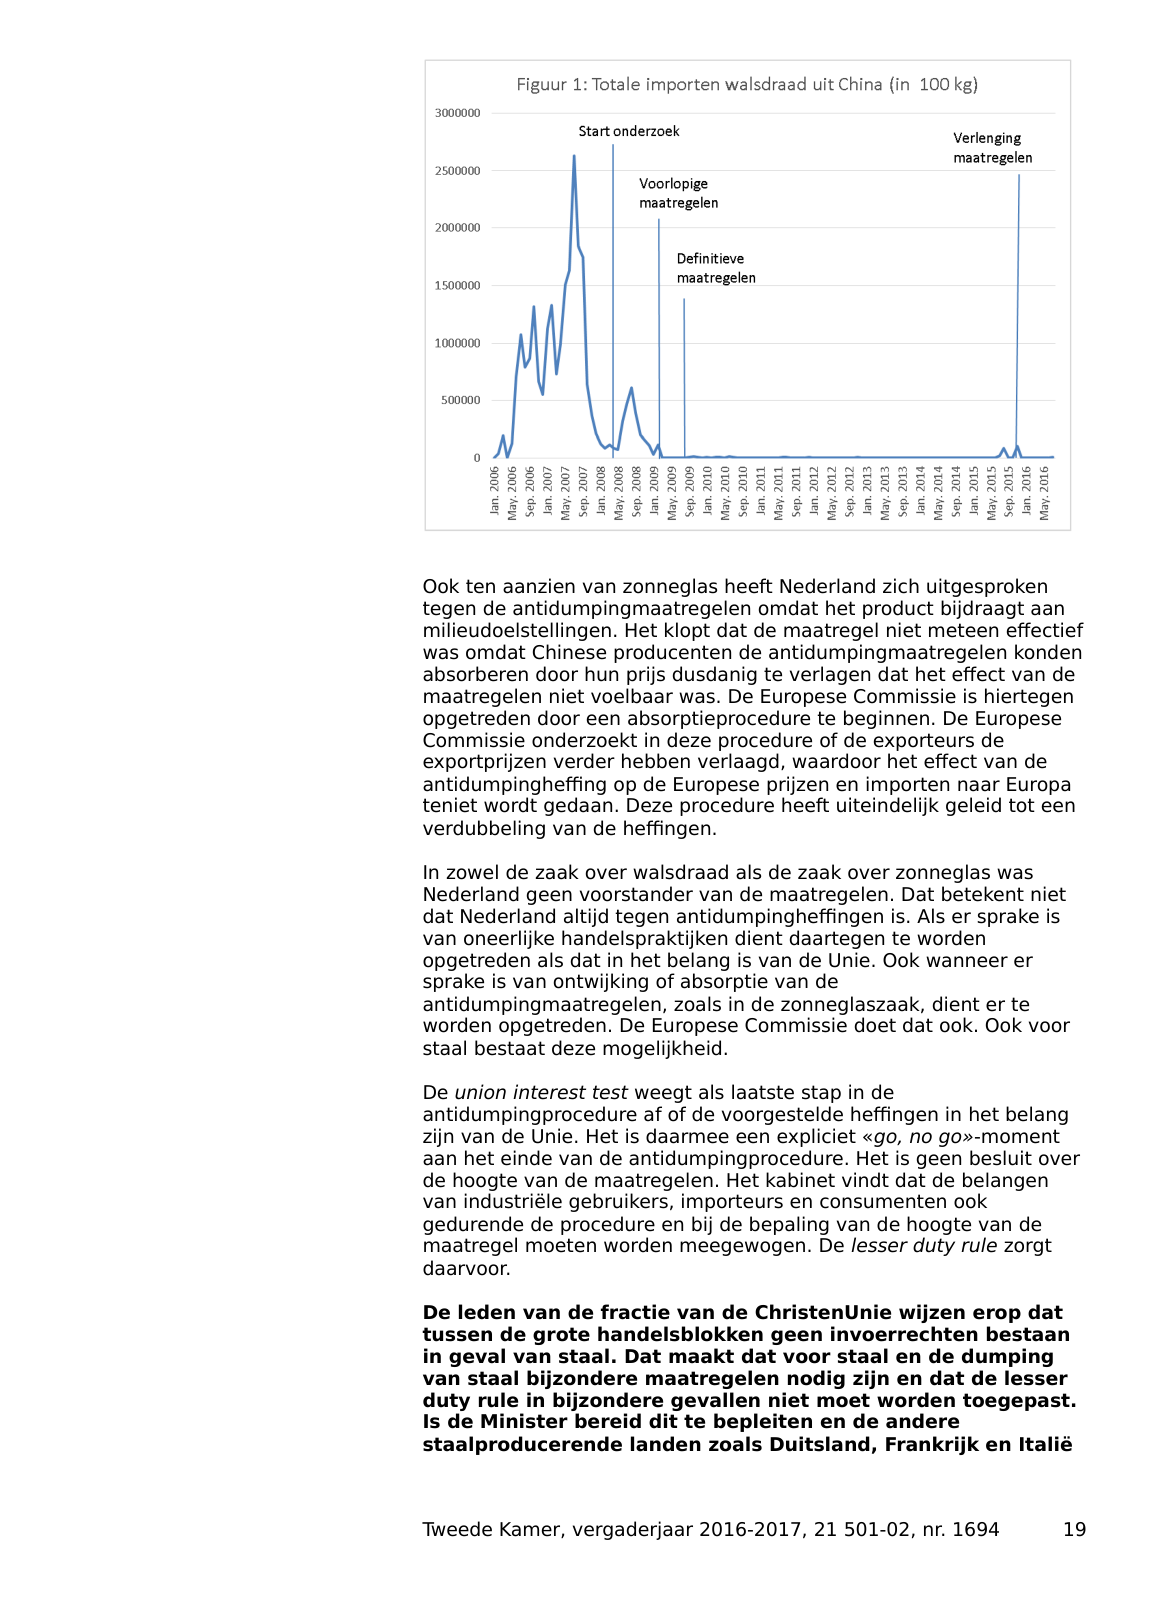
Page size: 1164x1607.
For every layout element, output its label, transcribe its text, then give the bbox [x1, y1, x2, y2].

text Ook ten aanzien van zonneglas heeft Nederland zich uitgesproken tegen de antidumpingmaatregelen omdat het product bijdraagt aan milieudoelstellingen. Het klopt dat de maatregel niet meteen effectief was omdat Chinese producenten de antidumpingmaatregelen konden absorberen door hun prijs dusdanig te verlagen dat het effect van de maatregelen niet voelbaar was. De Europese Commissie is hiertegen opgetreden door een absorptieprocedure te beginnen. De Europese Commissie onderzoekt in deze procedure of de exporteurs de exportprijzen verder hebben verlaagd, waardoor het effect van de antidumpingheffing op de Europese prijzen en importen naar Europa teniet wordt gedaan. Deze procedure heeft uiteindelijk geleid tot een verdubbeling van de heffingen. [422, 576, 1087, 839]
text De leden van de fractie van de ChristenUnie wijzen erop dat tussen de grote handelsblokken geen invoerrechten bestaan in geval van staal. Dat maakt dat voor staal en de dumping van staal bijzondere maatregelen nodig zijn en dat de lesser duty rule in bijzondere gevallen niet moet worden toegepast. Is de Minister bereid dit te bepleiten en de andere staalproducerende landen zoals Duitsland, Frankrijk en Italië [422, 1302, 1087, 1455]
text De union interest test weegt als laatste stap in de antidumpingprocedure af of de voorgestelde heffingen in het belang zijn van de Unie. Het is daarmee een expliciet «go, no go»-moment aan het einde van de antidumpingprocedure. Het is geen besluit over de hoogte van de maatregelen. Het kabinet vindt dat de belangen van industriële gebruikers, importeurs en consumenten ook gedurende de procedure en bij de bepaling van de hoogte van de maatregel moeten worden meegewogen. De lesser duty rule zorgt daarvoor. [422, 1082, 1087, 1279]
picture [422, 59, 1072, 532]
text In zowel de zaak over walsdraad als de zaak over zonneglas was Nederland geen voorstander van de maatregelen. Dat betekent niet dat Nederland altijd tegen antidumpingheffingen is. Als er sprake is van oneerlijke handelspraktijken dient daartegen te worden opgetreden als dat in het belang is van de Unie. Ook wanneer er sprake is van ontwijking of absorptie van de antidumpingmaatregelen, zoals in de zonneglaszaak, dient er te worden opgetreden. De Europese Commissie doet dat ook. Ook voor staal bestaat deze mogelijkheid. [422, 862, 1087, 1059]
